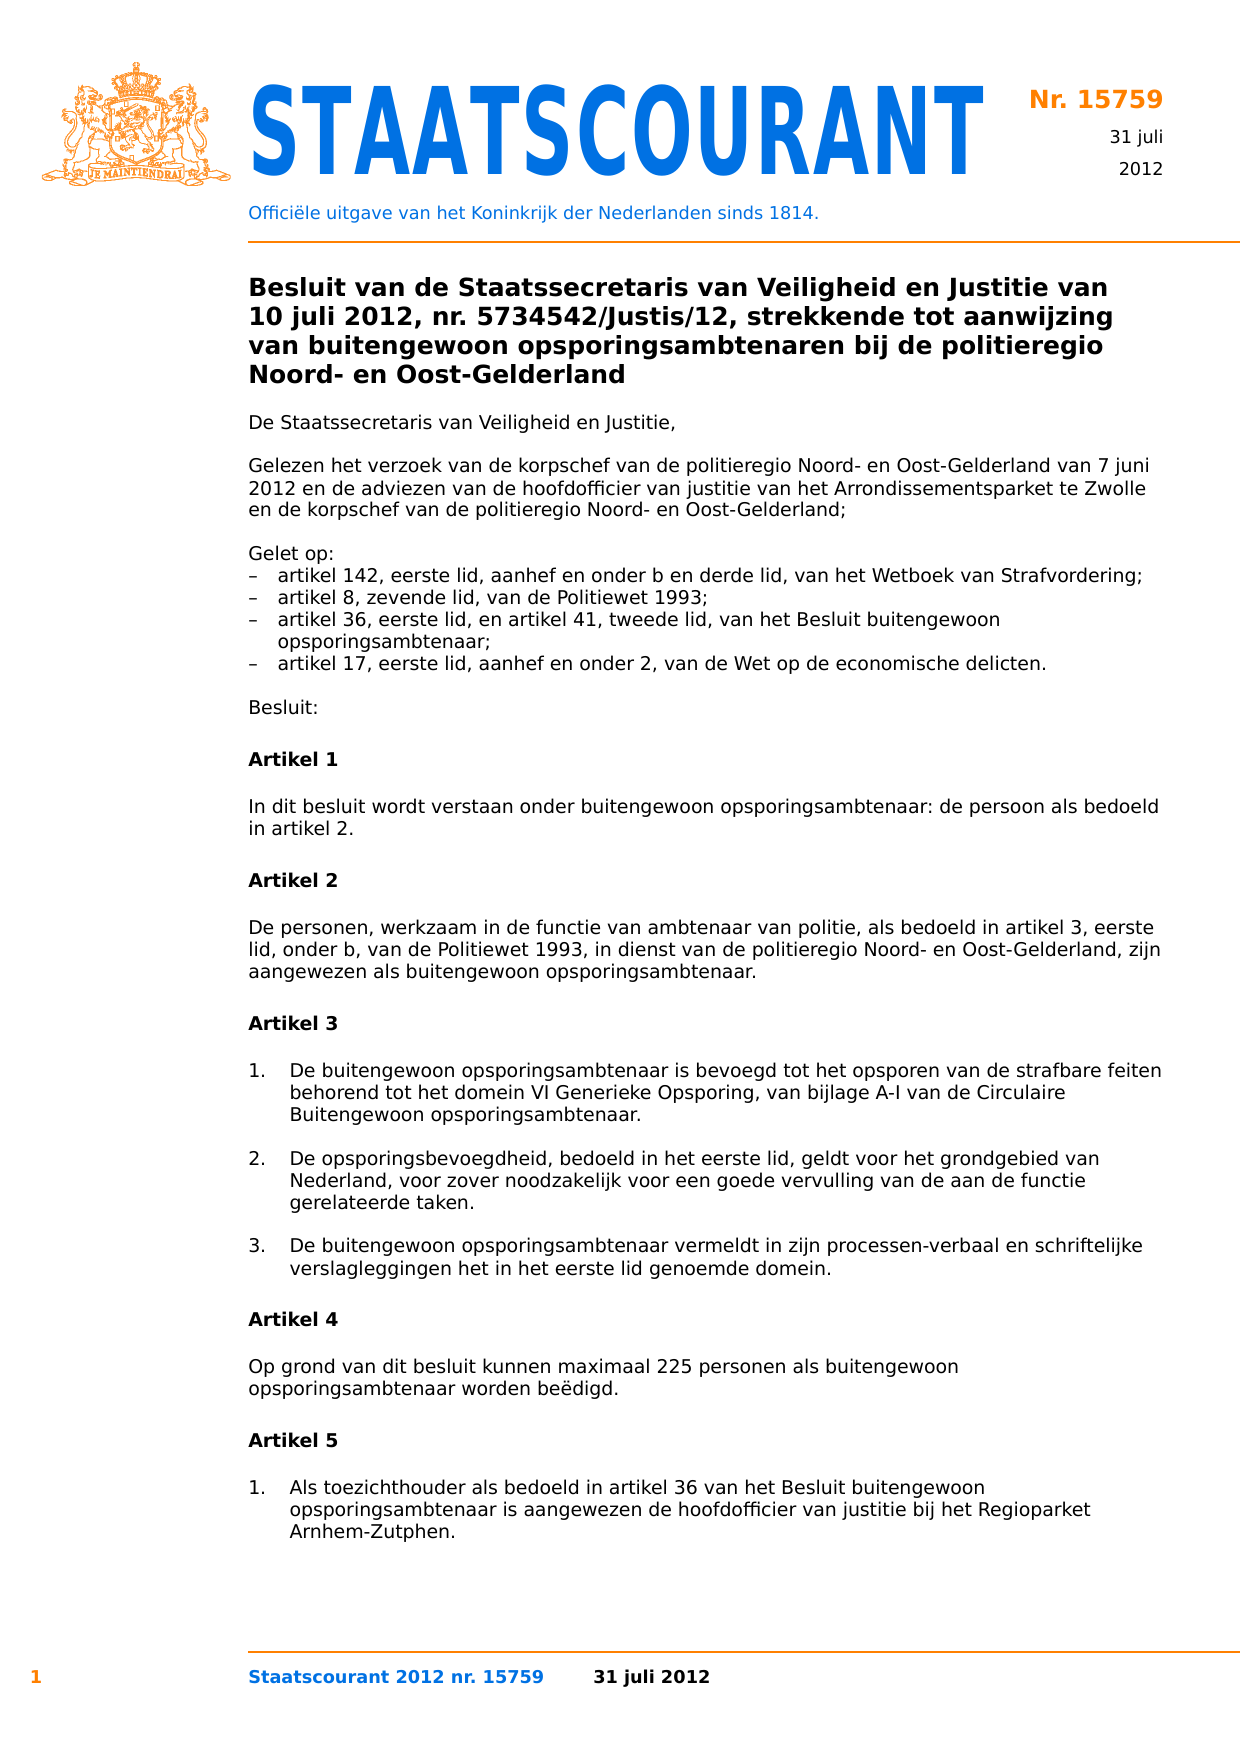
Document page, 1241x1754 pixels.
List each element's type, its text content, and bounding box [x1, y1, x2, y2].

text Gelet op: [248, 543, 1163, 565]
text 3. De buitengewoon opsporingsambtenaar vermeldt in zijn processen-verbaal en schriftelijke verslagleggingen het in het eerste lid genoemde domein. [248, 1235, 1163, 1279]
subtitle Artikel 5 [248, 1430, 1163, 1452]
table_header STAATSCOURANT [248, 62, 998, 203]
table_cell 31 juli [998, 121, 1240, 153]
subtitle Artikel 3 [248, 1013, 1163, 1035]
text – artikel 8, zevende lid, van de Politiewet 1993; [248, 587, 1163, 609]
table_cell 2012 [998, 153, 1240, 203]
text – artikel 17, eerste lid, aanhef en onder 2, van de Wet op de economische delicten. [248, 653, 1163, 675]
text – artikel 36, eerste lid, en artikel 41, tweede lid, van het Besluit buitengewoon opsporingsambtenaar; [248, 609, 1163, 653]
text De personen, werkzaam in de functie van ambtenaar van politie, als bedoeld in artikel 3, eerste lid, onder b, van de Politiewet 1993, in dienst van de politieregio Noord- en Oost-Gelderland, zijn aangewezen als buitengewoon opsporingsambtenaar. [248, 917, 1163, 983]
table_header [25, 62, 248, 241]
table_header Nr. 15759 [998, 62, 1240, 121]
subtitle Artikel 4 [248, 1309, 1163, 1331]
text 1. Als toezichthouder als bedoeld in artikel 36 van het Besluit buitengewoon opsporingsambtenaar is aangewezen de hoofdofficier van justitie bij het Regioparket Arnhem-Zutphen. [248, 1477, 1163, 1543]
text – artikel 142, eerste lid, aanhef en onder b en derde lid, van het Wetboek van Strafvordering; [248, 565, 1163, 587]
text Gelezen het verzoek van de korpschef van de politieregio Noord- en Oost-Gelderland van 7 juni 2012 en de adviezen van de hoofdofficier van justitie van het Arrondissementsparket te Zwolle en de korpschef van de politieregio Noord- en Oost-Gelderland; [248, 455, 1163, 521]
text 1. De buitengewoon opsporingsambtenaar is bevoegd tot het opsporen van de strafbare feiten behorend tot het domein VI Generieke Opsporing, van bijlage A-I van de Circulaire Buitengewoon opsporingsambtenaar. [248, 1060, 1163, 1126]
text 2. De opsporingsbevoegdheid, bedoeld in het eerste lid, geldt voor het grondgebied van Nederland, voor zover noodzakelijk voor een goede vervulling van de aan de functie gerelateerde taken. [248, 1148, 1163, 1213]
text Besluit: [248, 697, 1163, 719]
subtitle Artikel 2 [248, 870, 1163, 892]
text De Staatssecretaris van Veiligheid en Justitie, [248, 412, 1163, 433]
picture [41, 62, 231, 186]
text In dit besluit wordt verstaan onder buitengewoon opsporingsambtenaar: de persoon als bedoeld in artikel 2. [248, 796, 1163, 840]
subtitle Besluit van de Staatssecretaris van Veiligheid en Justitie van 10 juli 2012, nr. 5734542/Justis/12, strekkende tot aanwijzing van buitengewoon opsporingsambtenaren bij de politieregio Noord- en Oost-Gelderland [248, 273, 1163, 390]
table_cell Officiële uitgave van het Koninkrijk der Nederlanden sinds 1814. [248, 203, 1240, 241]
subtitle Artikel 1 [248, 749, 1163, 771]
text Op grond van dit besluit kunnen maximaal 225 personen als buitengewoon opsporingsambtenaar worden beëdigd. [248, 1356, 1163, 1400]
